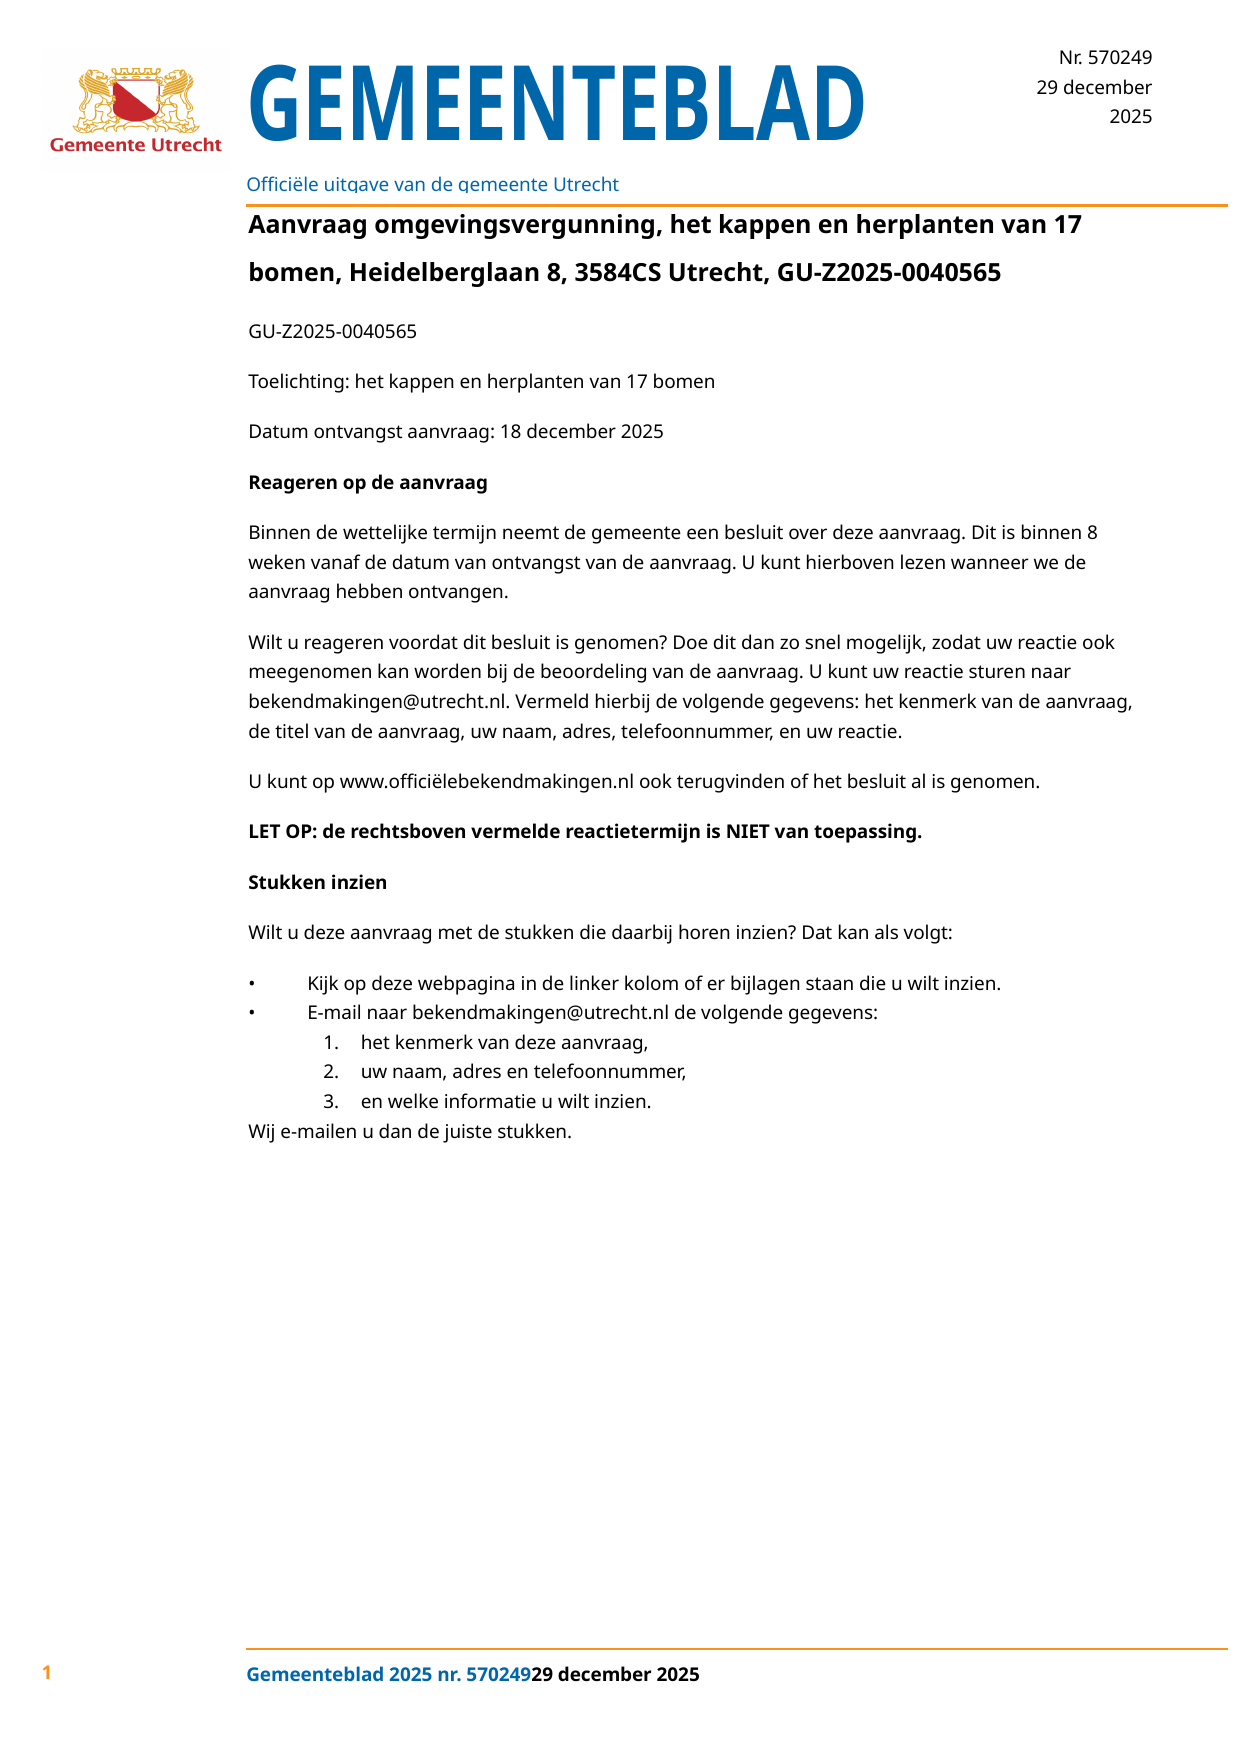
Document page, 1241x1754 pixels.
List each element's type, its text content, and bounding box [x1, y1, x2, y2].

text Aanvraag omgevingsvergunning, het kappen en herplanten van 17 bomen, Heidelberglaan 8, 3584CS Utrecht, GU-Z2025-0040565 [248, 207, 1152, 288]
text GU-Z2025-0040565 [248, 318, 1152, 344]
list uw naam, adres en telefoonnummer, [323, 1059, 1152, 1084]
list Kijk op deze webpagina in de linker kolom of er bijlagen staan die u wilt inzien. [248, 970, 1152, 996]
text Wij e-mailen u dan de juiste stukken. [248, 1118, 1152, 1144]
text Binnen de wettelijke termijn neemt de gemeente een besluit over deze aanvraag. Dit is binnen 8 weken vanaf de datum van ontvangst van de aanvraag. U kunt hierboven lezen wanneer we de aanvraag hebben ontvangen. [248, 519, 1152, 604]
text Reageren op de aanvraag [248, 469, 1152, 495]
text U kunt op www.officiëlebekendmakingen.nl ook terugvinden of het besluit al is genomen. [248, 768, 1152, 794]
text Wilt u deze aanvraag met de stukken die daarbij horen inzien? Dat kan als volgt: [248, 919, 1152, 945]
list en welke informatie u wilt inzien. [323, 1088, 1152, 1114]
text Datum ontvangst aanvraag: 18 december 2025 [248, 419, 1152, 444]
list E-mail naar bekendmakingen@utrecht.nl de volgende gegevens: [248, 999, 1152, 1025]
text Toelichting: het kappen en herplanten van 17 bomen [248, 368, 1152, 394]
text Wilt u reageren voordat dit besluit is genomen? Doe dit dan zo snel mogelijk, zodat uw reactie ook meegenomen kan worden bij de beoordeling van de aanvraag. U kunt uw reactie sturen naar bekendmakingen@utrecht.nl. Vermeld hierbij de volgende gegevens: het kenmerk van de aanvraag, de titel van de aanvraag, uw naam, adres, telefoonnummer, en uw reactie. [248, 629, 1152, 744]
list het kenmerk van deze aanvraag, [323, 1029, 1152, 1055]
picture [41, 47, 231, 172]
text LET OP: de rechtsboven vermelde reactietermijn is NIET van toepassing. [248, 819, 1152, 844]
text Stukken inzien [248, 869, 1152, 895]
